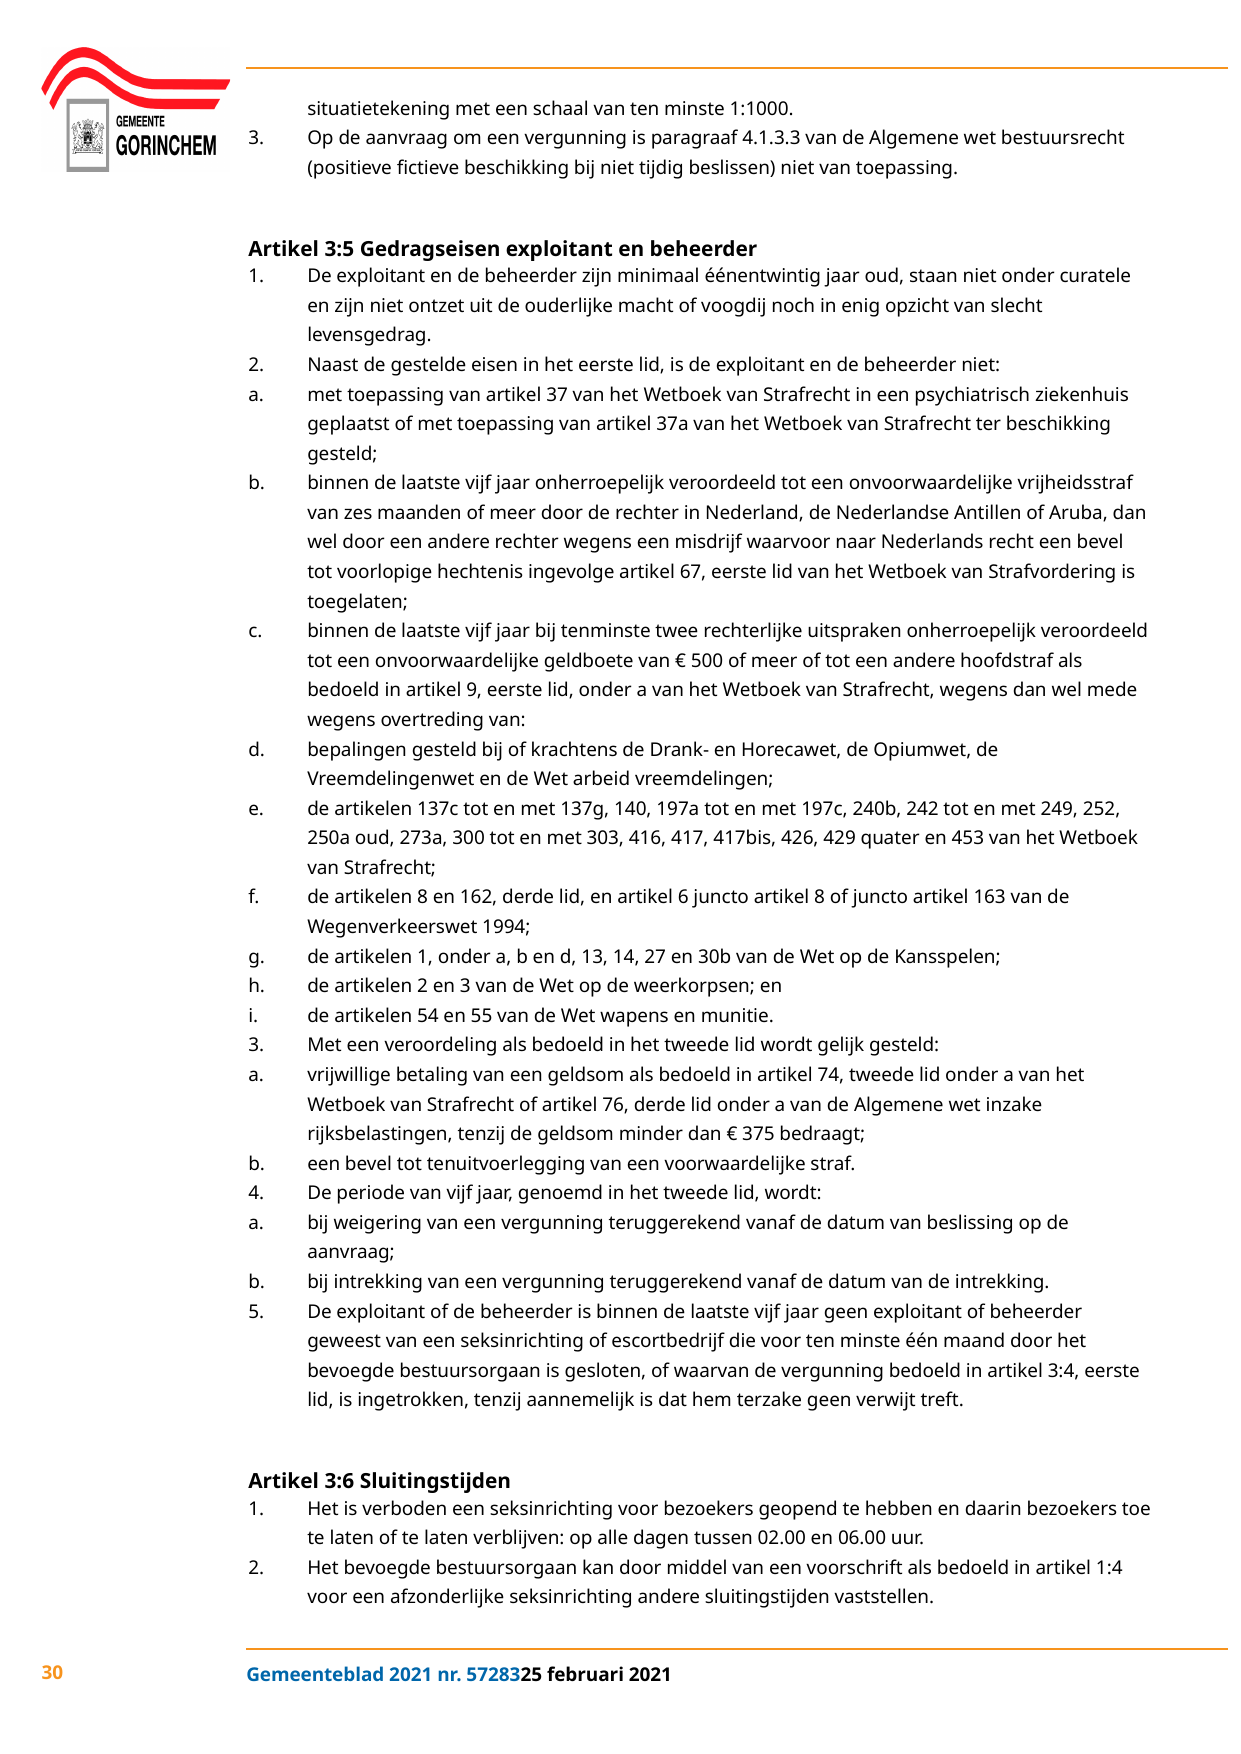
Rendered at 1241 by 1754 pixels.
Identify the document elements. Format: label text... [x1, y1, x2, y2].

list De exploitant of de beheerder is binnen de laatste vijf jaar geen exploitant of beheerder geweest van een seksinrichting of escortbedrijf die voor ten minste één maand door het bevoegde bestuursorgaan is gesloten, of waarvan de vergunning bedoeld in artikel 3:4, eerste lid, is ingetrokken, tenzij aannemelijk is dat hem terzake geen verwijt treft. [248, 1298, 1152, 1412]
list Naast de gestelde eisen in het eerste lid, is de exploitant en de beheerder niet: [248, 351, 1152, 377]
list een bevel tot tenuitvoerlegging van een voorwaardelijke straf. [248, 1150, 1152, 1176]
list met toepassing van artikel 37 van het Wetboek van Strafrecht in een psychiatrisch ziekenhuis geplaatst of met toepassing van artikel 37a van het Wetboek van Strafrecht ter beschikking gesteld; [248, 381, 1152, 466]
list binnen de laatste vijf jaar bij tenminste twee rechterlijke uitspraken onherroepelijk veroordeeld tot een onvoorwaardelijke geldboete van € 500 of meer of tot een andere hoofdstraf als bedoeld in artikel 9, eerste lid, onder a van het Wetboek van Strafrecht, wegens dan wel mede wegens overtreding van: [248, 617, 1152, 732]
list Met een veroordeling als bedoeld in het tweede lid wordt gelijk gesteld: [248, 1032, 1152, 1057]
picture [41, 47, 231, 172]
list de artikelen 8 en 162, derde lid, en artikel 6 juncto artikel 8 of juncto artikel 163 van de Wegenverkeerswet 1994; [248, 884, 1152, 939]
list Het is verboden een seksinrichting voor bezoekers geopend te hebben en daarin bezoekers toe te laten of te laten verblijven: op alle dagen tussen 02.00 en 06.00 uur. [248, 1495, 1152, 1550]
list bepalingen gesteld bij of krachtens de Drank- en Horecawet, de Opiumwet, de Vreemdelingenwet en de Wet arbeid vreemdelingen; [248, 736, 1152, 791]
list De periode van vijf jaar, genoemd in het tweede lid, wordt: [248, 1179, 1152, 1205]
list bij weigering van een vergunning teruggerekend vanaf de datum van beslissing op de aanvraag; [248, 1209, 1152, 1264]
text Artikel 3:5 Gedragseisen exploitant en beheerder [248, 234, 1152, 262]
list binnen de laatste vijf jaar onherroepelijk veroordeeld tot een onvoorwaardelijke vrijheidsstraf van zes maanden of meer door de rechter in Nederland, de Nederlandse Antillen of Aruba, dan wel door een andere rechter wegens een misdrijf waarvoor naar Nederlands recht een bevel tot voorlopige hechtenis ingevolge artikel 67, eerste lid van het Wetboek van Strafvordering is toegelaten; [248, 469, 1152, 613]
list vrijwillige betaling van een geldsom als bedoeld in artikel 74, tweede lid onder a van het Wetboek van Strafrecht of artikel 76, derde lid onder a van de Algemene wet inzake rijksbelastingen, tenzij de geldsom minder dan € 375 bedraagt; [248, 1061, 1152, 1146]
list Het bevoegde bestuursorgaan kan door middel van een voorschrift als bedoeld in artikel 1:4 voor een afzonderlijke seksinrichting andere sluitingstijden vaststellen. [248, 1554, 1152, 1609]
list bij intrekking van een vergunning teruggerekend vanaf de datum van de intrekking. [248, 1268, 1152, 1294]
list Op de aanvraag om een vergunning is paragraaf 4.1.3.3 van de Algemene wet bestuursrecht (positieve fictieve beschikking bij niet tijdig beslissen) niet van toepassing. [248, 124, 1152, 180]
list de artikelen 54 en 55 van de Wet wapens en munitie. [248, 1002, 1152, 1028]
list de artikelen 1, onder a, b en d, 13, 14, 27 en 30b van de Wet op de Kansspelen; [248, 943, 1152, 968]
list de artikelen 2 en 3 van de Wet op de weerkorpsen; en [248, 972, 1152, 998]
list situatietekening met een schaal van ten minste 1:1000. [248, 95, 1152, 121]
text Artikel 3:6 Sluitingstijden [248, 1467, 1152, 1495]
list De exploitant en de beheerder zijn minimaal éénentwintig jaar oud, staan niet onder curatele en zijn niet ontzet uit de ouderlijke macht of voogdij noch in enig opzicht van slecht levensgedrag. [248, 262, 1152, 347]
list de artikelen 137c tot en met 137g, 140, 197a tot en met 197c, 240b, 242 tot en met 249, 252, 250a oud, 273a, 300 tot en met 303, 416, 417, 417bis, 426, 429 quater en 453 van het Wetboek van Strafrecht; [248, 795, 1152, 880]
